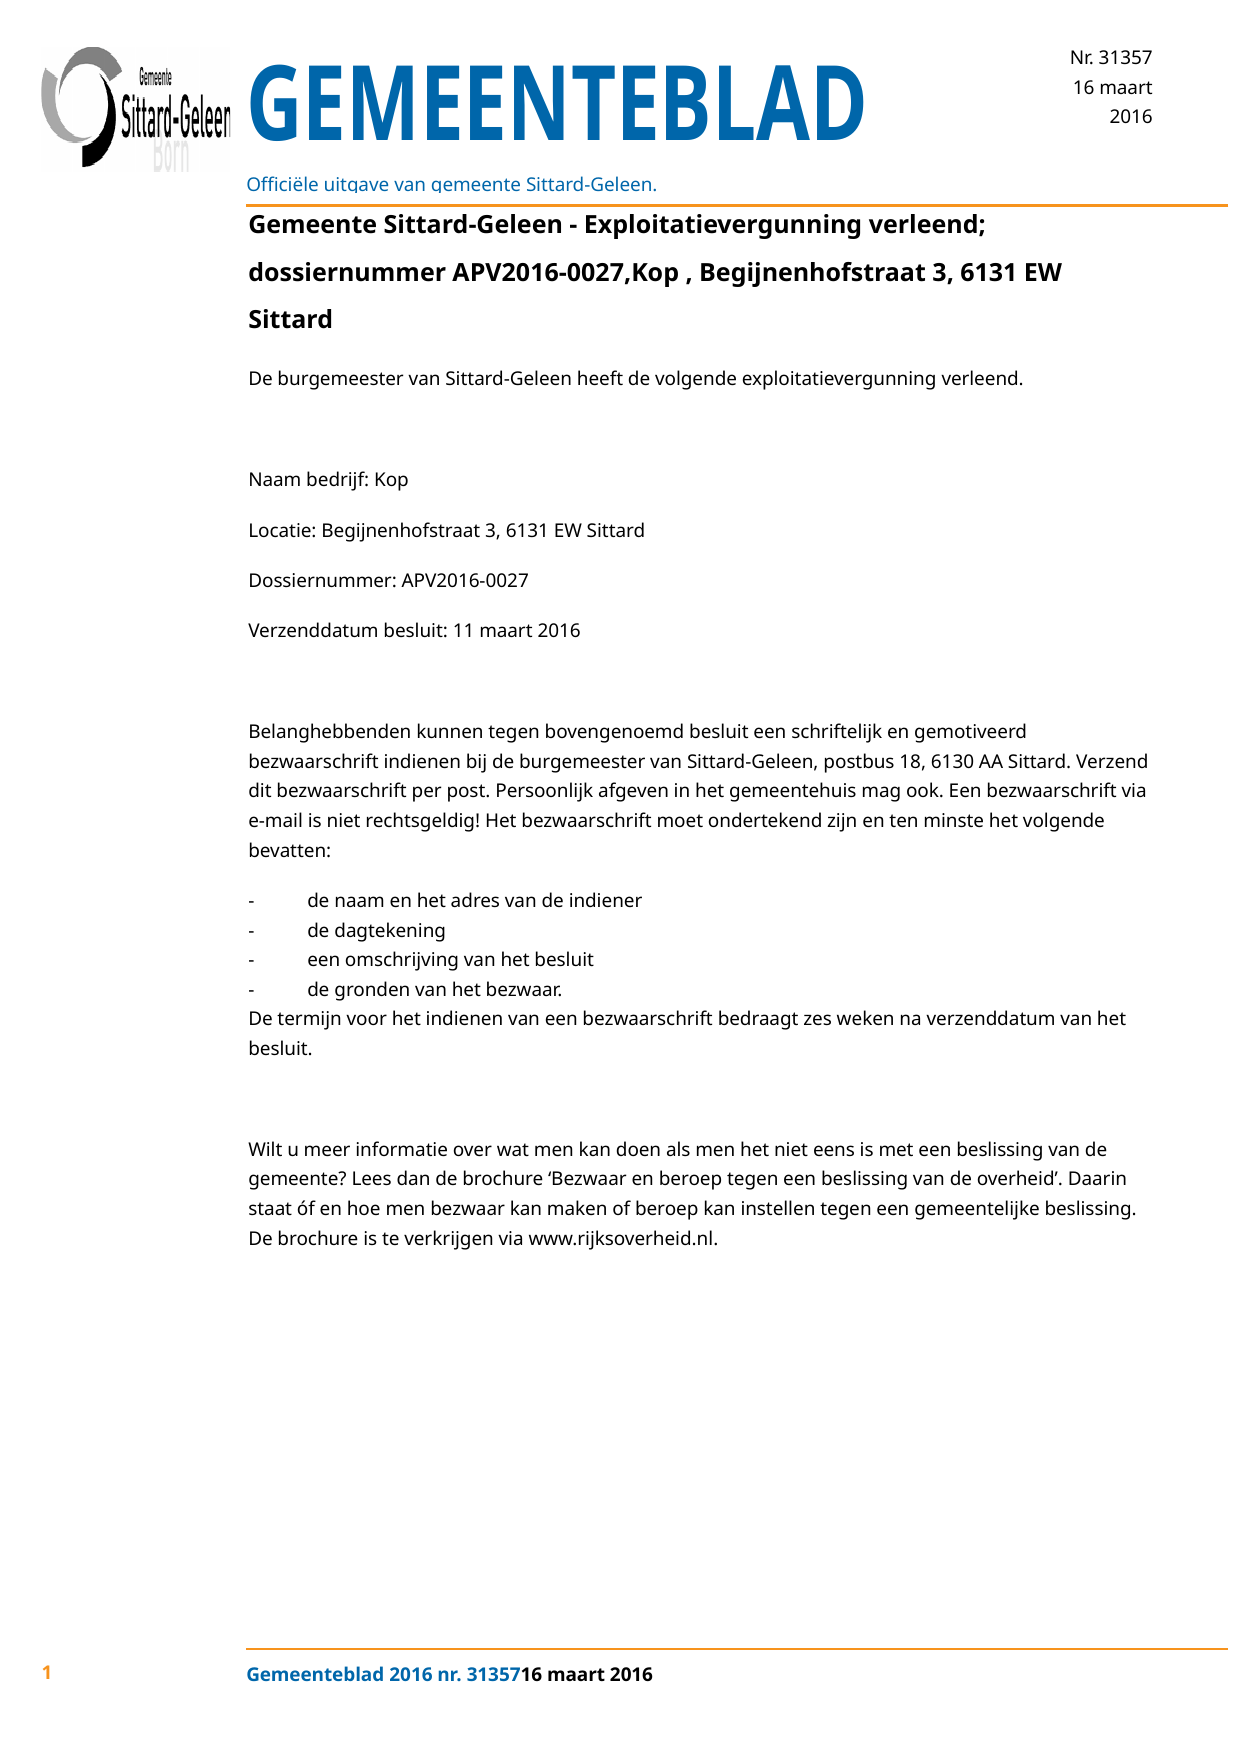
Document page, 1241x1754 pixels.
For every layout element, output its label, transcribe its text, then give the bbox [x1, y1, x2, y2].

text Locatie: Begijnenhofstraat 3, 6131 EW Sittard [248, 517, 1152, 542]
list de gronden van het bezwaar. [248, 976, 1152, 1002]
text Gemeente Sittard-Geleen - Exploitatievergunning verleend; dossiernummer APV2016-0027,Kop , Begijnenhofstraat 3, 6131 EW Sittard [248, 207, 1152, 336]
list de naam en het adres van de indiener [248, 887, 1152, 913]
text Wilt u meer informatie over wat men kan doen als men het niet eens is met een beslissing van de gemeente? Lees dan de brochure ‘Bezwaar en beroep tegen een beslissing van de overheid’. Daarin staat óf en hoe men bezwaar kan maken of beroep kan instellen tegen een gemeentelijke beslissing. De brochure is te verkrijgen via www.rijksoverheid.nl. [248, 1136, 1152, 1250]
text Dossiernummer: APV2016-0027 [248, 567, 1152, 593]
picture [41, 47, 231, 172]
text Belanghebbenden kunnen tegen bovengenoemd besluit een schriftelijk en gemotiveerd bezwaarschrift indienen bij de burgemeester van Sittard-Geleen, postbus 18, 6130 AA Sittard. Verzend dit bezwaarschrift per post. Persoonlijk afgeven in het gemeentehuis mag ook. Een bezwaarschrift via e-mail is niet rechtsgeldig! Het bezwaarschrift moet ondertekend zijn en ten minste het volgende bevatten: [248, 718, 1152, 862]
text Verzenddatum besluit: 11 maart 2016 [248, 618, 1152, 643]
text De termijn voor het indienen van een bezwaarschrift bedraagt zes weken na verzenddatum van het besluit. [248, 1006, 1152, 1061]
list een omschrijving van het besluit [248, 946, 1152, 972]
list de dagtekening [248, 917, 1152, 942]
text Naam bedrijf: Kop [248, 466, 1152, 492]
text De burgemeester van Sittard-Geleen heeft de volgende exploitatievergunning verleend. [248, 366, 1152, 391]
